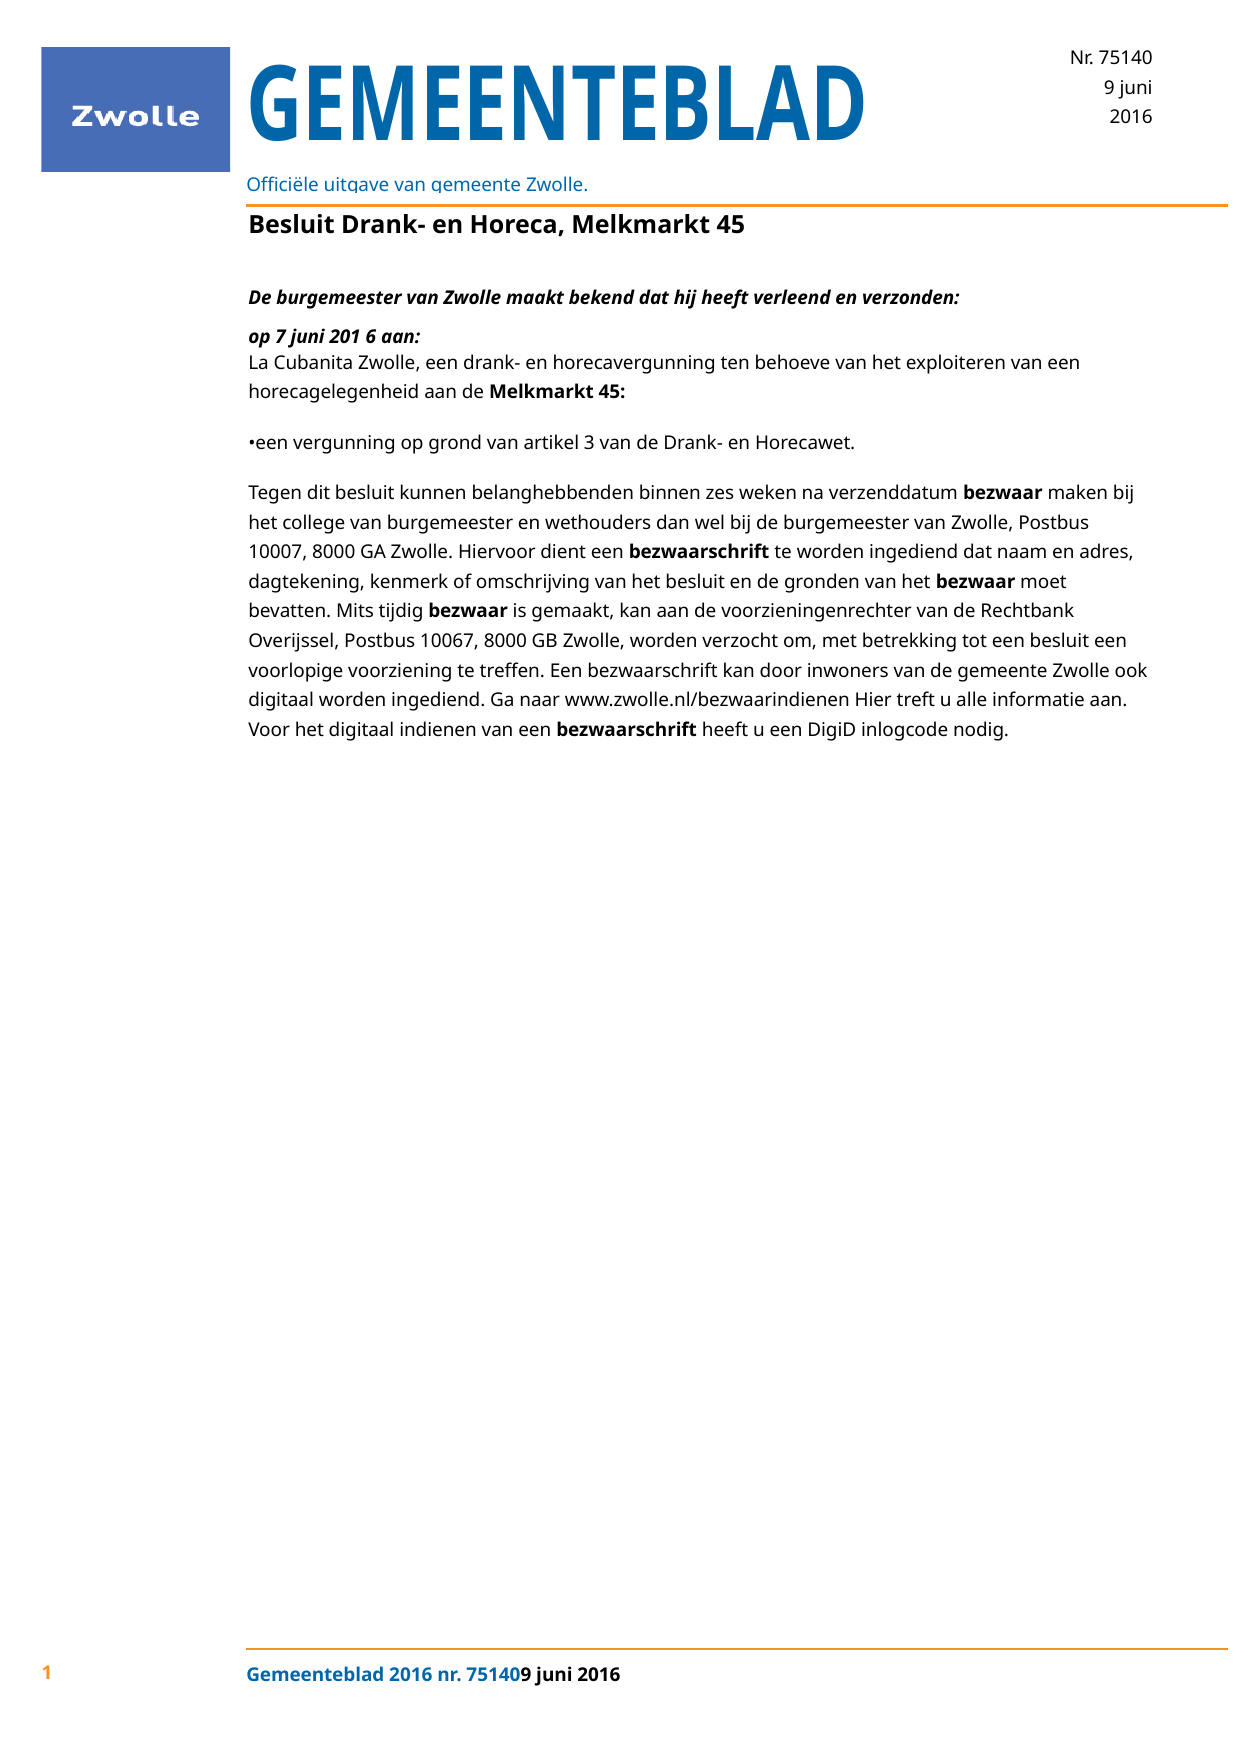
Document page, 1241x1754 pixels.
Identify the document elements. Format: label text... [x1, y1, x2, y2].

text op 7 juni 201 6 aan: [248, 323, 1152, 349]
text De burgemeester van Zwolle maakt bekend dat hij heeft verleend en verzonden: [248, 284, 1152, 309]
text Besluit Drank- en Horeca, Melkmarkt 45 [248, 207, 1152, 241]
text •een vergunning op grond van artikel 3 van de Drank- en Horecawet. [248, 429, 1152, 454]
text Tegen dit besluit kunnen belanghebbenden binnen zes weken na verzenddatum bezwaar maken bij het college van burgemeester en wethouders dan wel bij de burgemeester van Zwolle, Postbus 10007, 8000 GA Zwolle. Hiervoor dient een bezwaarschrift te worden ingediend dat naam en adres, dagtekening, kenmerk of omschrijving van het besluit en de gronden van het bezwaar moet bevatten. Mits tijdig bezwaar is gemaakt, kan aan de voorzieningenrechter van de Rechtbank Overijssel, Postbus 10067, 8000 GB Zwolle, worden verzocht om, met betrekking tot een besluit een voorlopige voorziening te treffen. Een bezwaarschrift kan door inwoners van de gemeente Zwolle ook digitaal worden ingediend. Ga naar www.zwolle.nl/bezwaarindienen Hier treft u alle informatie aan. Voor het digitaal indienen van een bezwaarschrift heeft u een DigiD inlogcode nodig. [248, 479, 1152, 742]
picture [41, 47, 231, 172]
text La Cubanita Zwolle, een drank- en horecavergunning ten behoeve van het exploiteren van een horecagelegenheid aan de Melkmarkt 45: [248, 349, 1152, 404]
